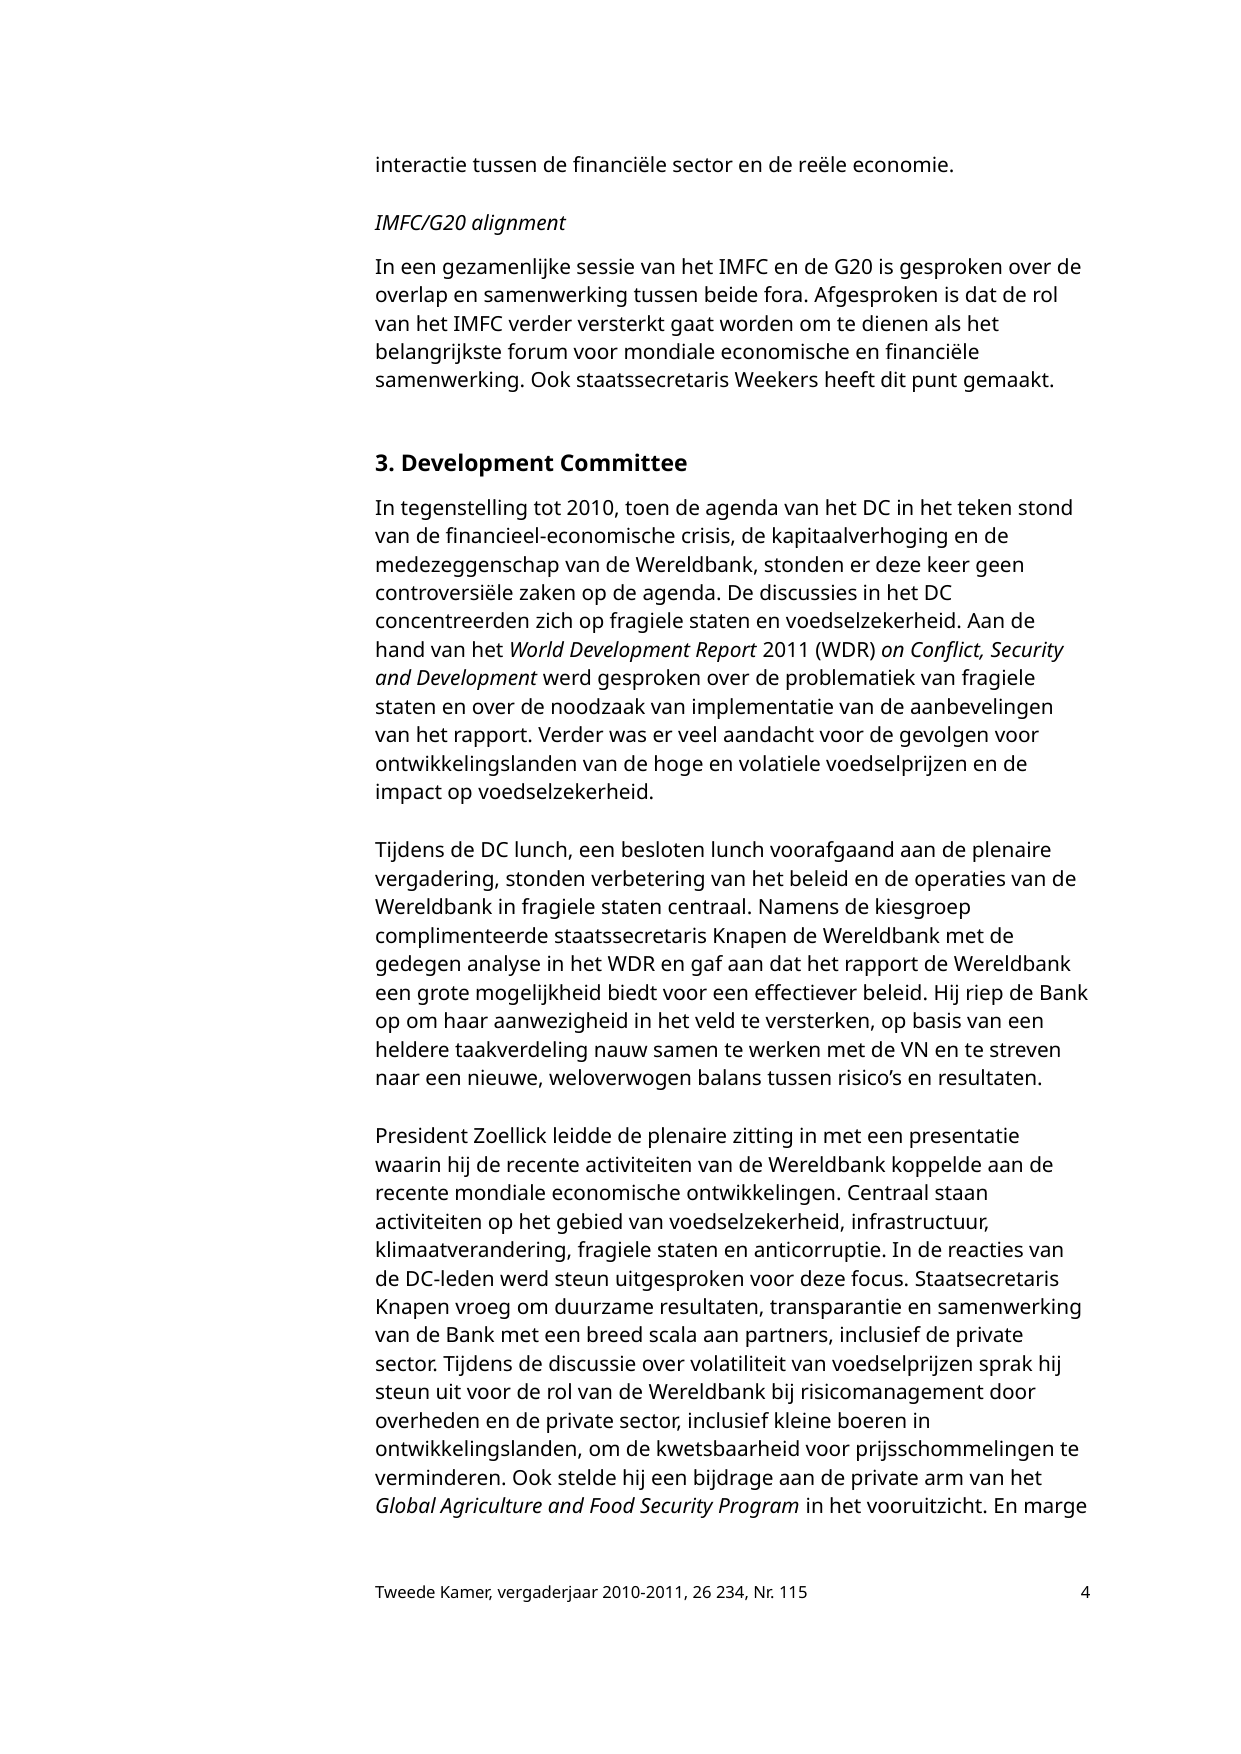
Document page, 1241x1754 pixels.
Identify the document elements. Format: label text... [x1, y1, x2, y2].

text In tegenstelling tot 2010, toen de agenda van het DC in het teken stond van de financieel-economische crisis, de kapitaalverhoging en de medezeggenschap van de Wereldbank, stonden er deze keer geen controversiële zaken op de agenda. De discussies in het DC concentreerden zich op fragiele staten en voedselzekerheid. Aan de hand van het World Development Report 2011 (WDR) on Conflict, Security and Development werd gesproken over de problematiek van fragiele staten en over de noodzaak van implementatie van de aanbevelingen van het rapport. Verder was er veel aandacht voor de gevolgen voor ontwikkelingslanden van de hoge en volatiele voedselprijzen en de impact op voedselzekerheid. [375, 493, 1090, 806]
subtitle 3. Development Committee [375, 447, 1090, 478]
text IMFC/G20 alignment [375, 208, 1090, 237]
text interactie tussen de financiële sector en de reële economie. [375, 150, 1090, 178]
text President Zoellick leidde de plenaire zitting in met een presentatie waarin hij de recente activiteiten van de Wereldbank koppelde aan de recente mondiale economische ontwikkelingen. Centraal staan activiteiten op het gebied van voedselzekerheid, infrastructuur, klimaatverandering, fragiele staten en anticorruptie. In de reacties van de DC-leden werd steun uitgesproken voor deze focus. Staatsecretaris Knapen vroeg om duurzame resultaten, transparantie en samenwerking van de Bank met een breed scala aan partners, inclusief de private sector. Tijdens de discussie over volatiliteit van voedselprijzen sprak hij steun uit voor de rol van de Wereldbank bij risicomanagement door overheden en de private sector, inclusief kleine boeren in ontwikkelingslanden, om de kwetsbaarheid voor prijsschommelingen te verminderen. Ook stelde hij een bijdrage aan de private arm van het Global Agriculture and Food Security Program in het vooruitzicht. En marge [375, 1122, 1090, 1520]
text In een gezamenlijke sessie van het IMFC en de G20 is gesproken over de overlap en samenwerking tussen beide fora. Afgesproken is dat de rol van het IMFC verder versterkt gaat worden om te dienen als het belangrijkste forum voor mondiale economische en financiële samenwerking. Ook staatssecretaris Weekers heeft dit punt gemaakt. [375, 252, 1090, 394]
text Tijdens de DC lunch, een besloten lunch voorafgaand aan de plenaire vergadering, stonden verbetering van het beleid en de operaties van de Wereldbank in fragiele staten centraal. Namens de kiesgroep complimenteerde staatssecretaris Knapen de Wereldbank met de gedegen analyse in het WDR en gaf aan dat het rapport de Wereldbank een grote mogelijkheid biedt voor een effectiever beleid. Hij riep de Bank op om haar aanwezigheid in het veld te versterken, op basis van een heldere taakverdeling nauw samen te werken met de VN en te streven naar een nieuwe, weloverwogen balans tussen risico’s en resultaten. [375, 836, 1090, 1092]
